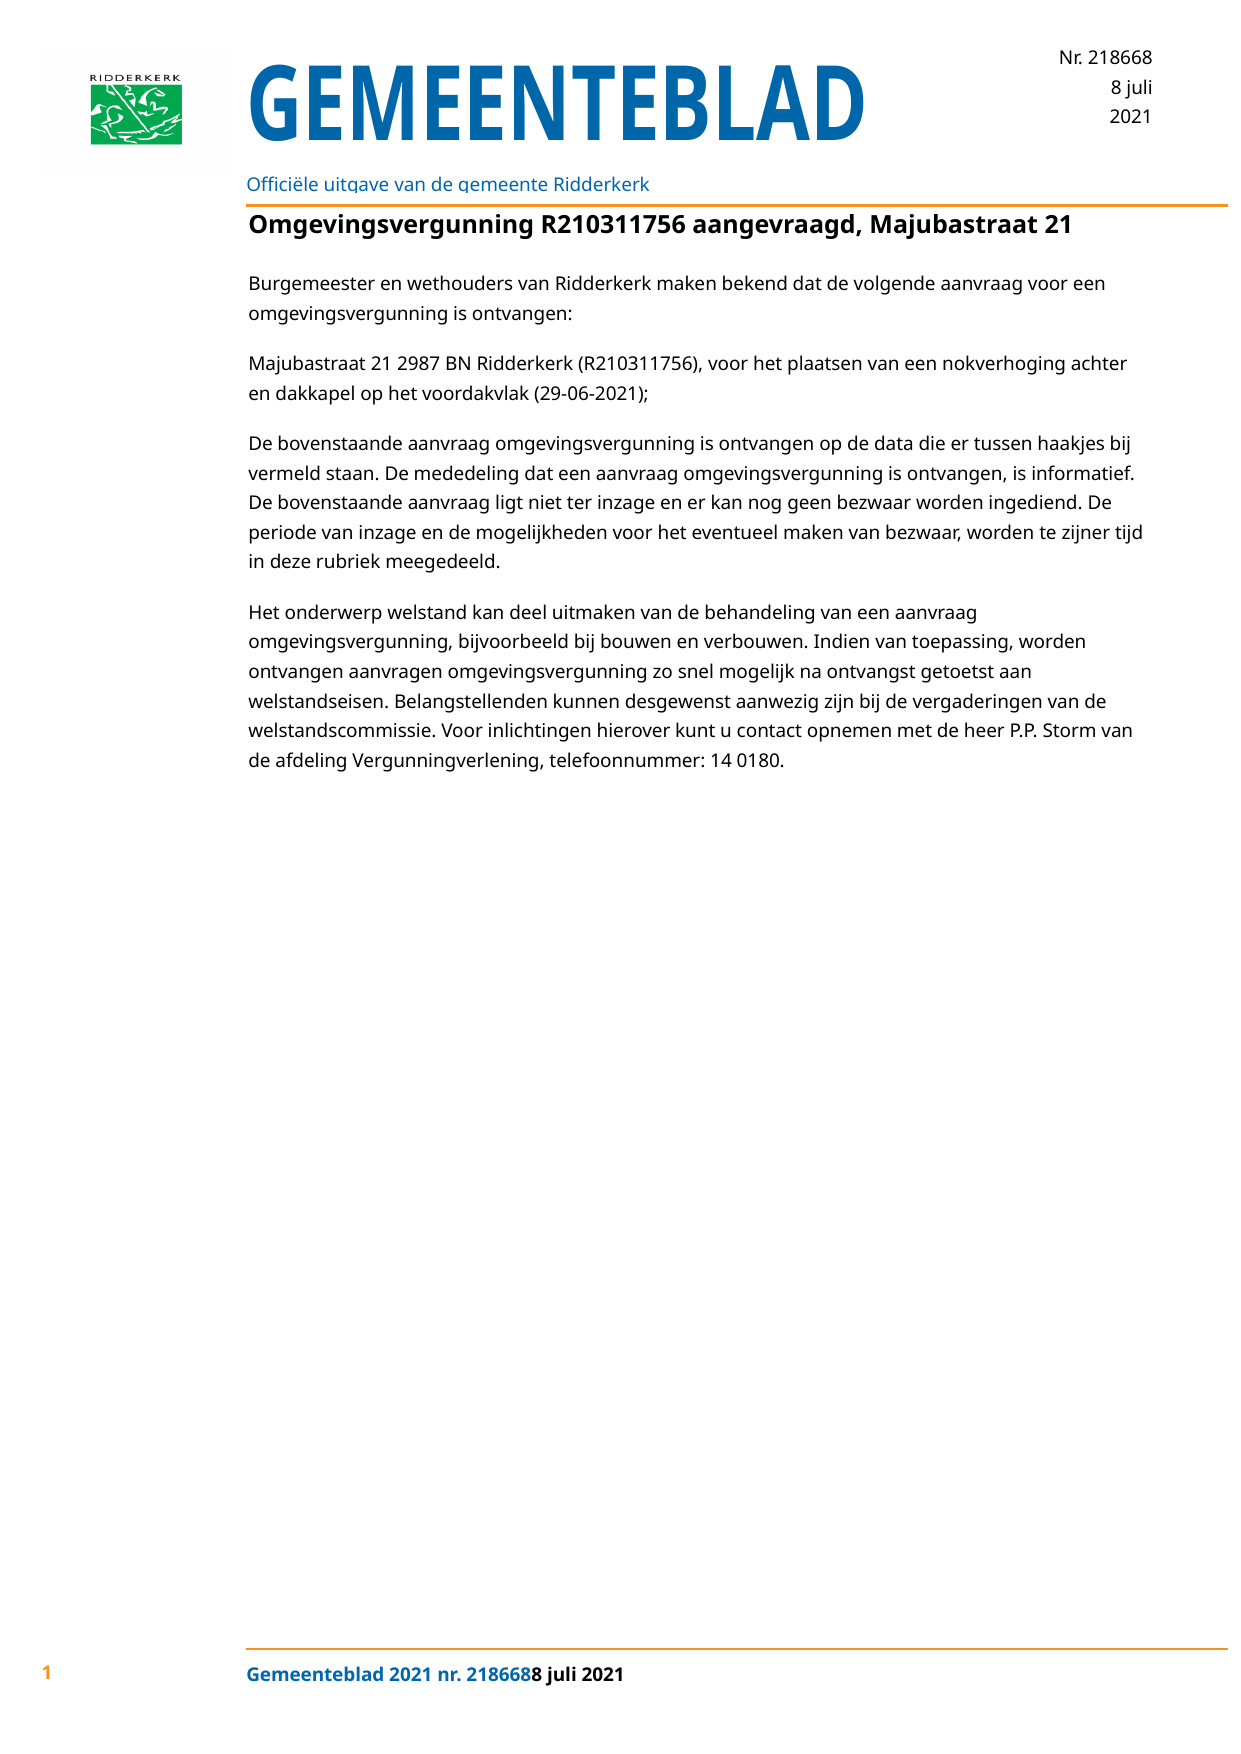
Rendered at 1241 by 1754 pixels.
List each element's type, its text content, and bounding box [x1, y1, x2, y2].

text Het onderwerp welstand kan deel uitmaken van de behandeling van een aanvraag omgevingsvergunning, bijvoorbeeld bij bouwen en verbouwen. Indien van toepassing, worden ontvangen aanvragen omgevingsvergunning zo snel mogelijk na ontvangst getoetst aan welstandseisen. Belangstellenden kunnen desgewenst aanwezig zijn bij de vergaderingen van de welstandscommissie. Voor inlichtingen hierover kunt u contact opnemen met de heer P.P. Storm van de afdeling Vergunningverlening, telefoonnummer: 14 0180. [248, 599, 1152, 773]
picture [41, 47, 231, 172]
text Majubastraat 21 2987 BN Ridderkerk (R210311756), voor het plaatsen van een nokverhoging achter en dakkapel op het voordakvlak (29-06-2021); [248, 350, 1152, 406]
text De bovenstaande aanvraag omgevingsvergunning is ontvangen op de data die er tussen haakjes bij vermeld staan. De mededeling dat een aanvraag omgevingsvergunning is ontvangen, is informatief. De bovenstaande aanvraag ligt niet ter inzage en er kan nog geen bezwaar worden ingediend. De periode van inzage en de mogelijkheden voor het eventueel maken van bezwaar, worden te zijner tijd in deze rubriek meegedeeld. [248, 430, 1152, 574]
text Omgevingsvergunning R210311756 aangevraagd, Majubastraat 21 [248, 207, 1152, 241]
text Burgemeester en wethouders van Ridderkerk maken bekend dat de volgende aanvraag voor een omgevingsvergunning is ontvangen: [248, 270, 1152, 326]
